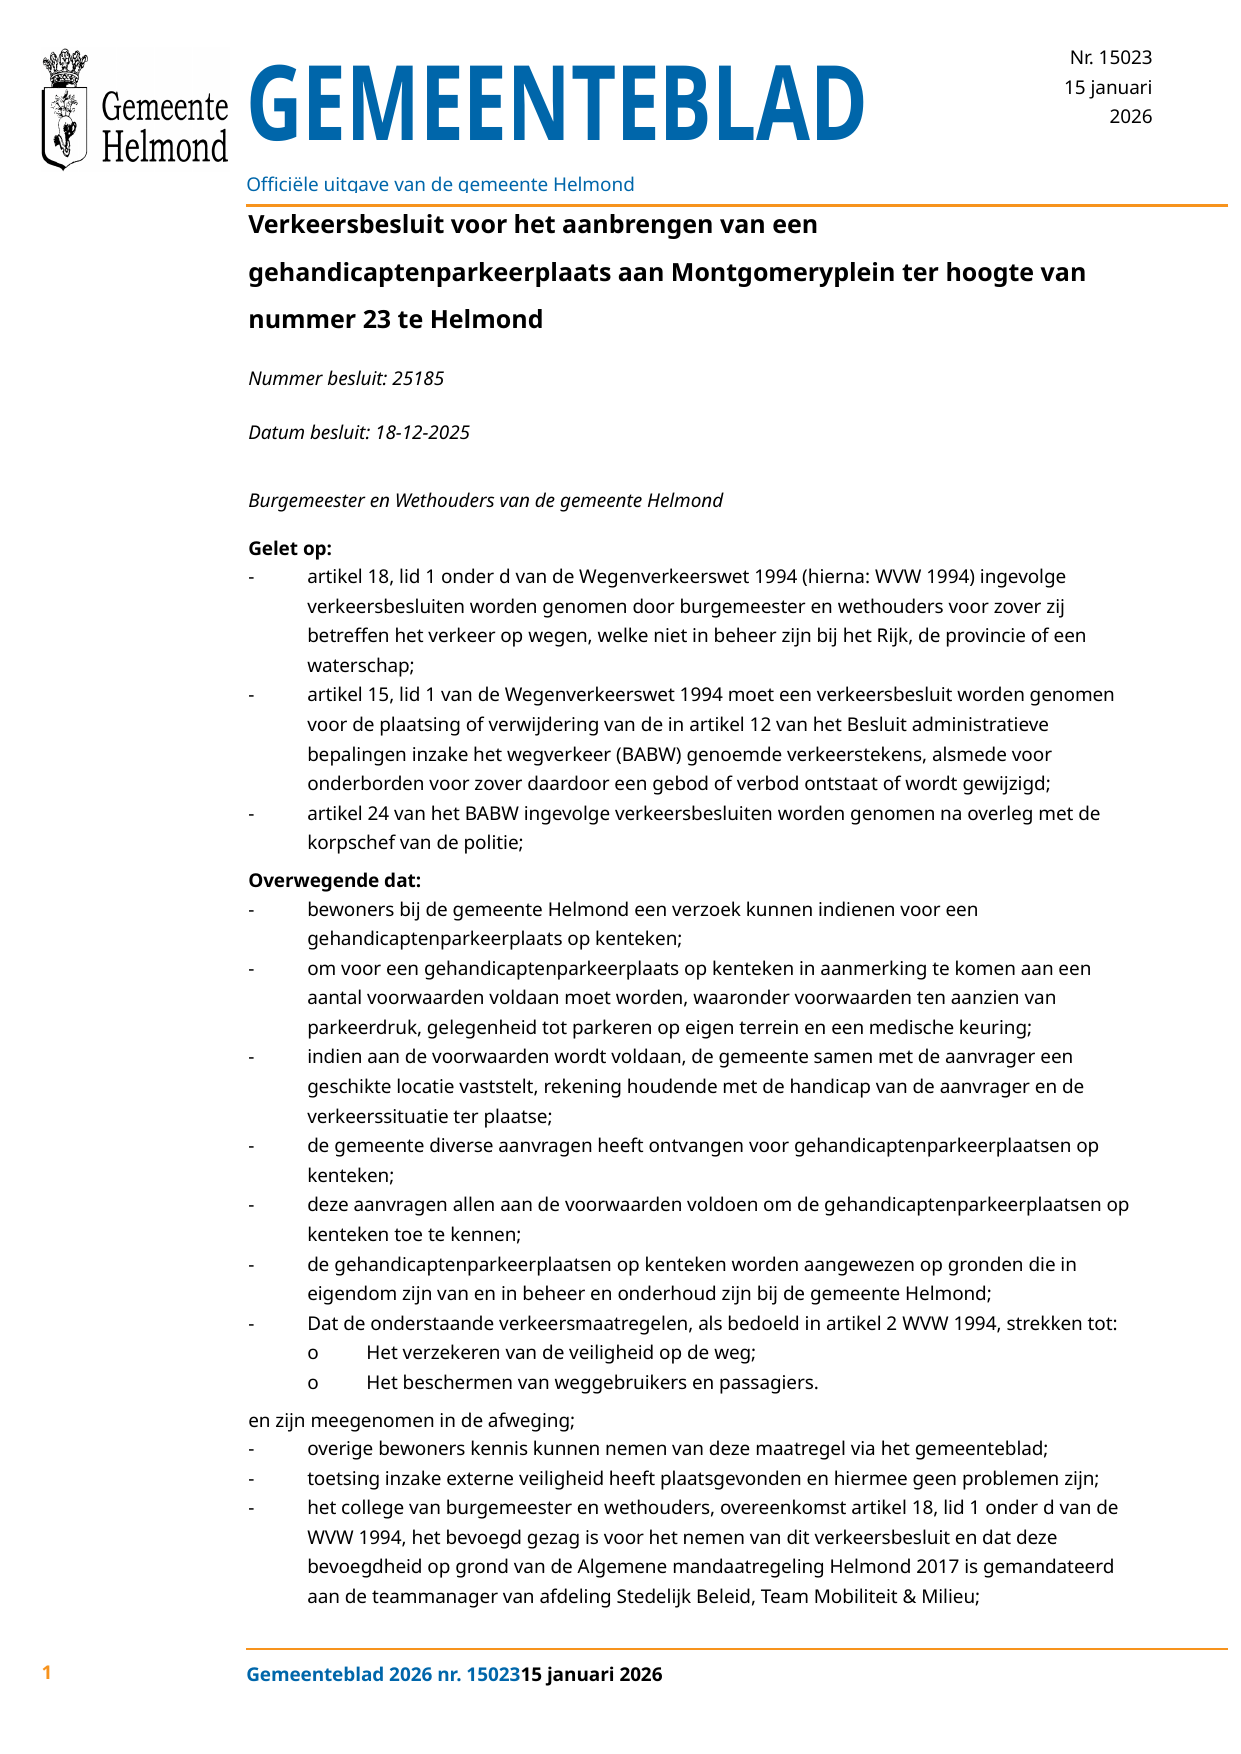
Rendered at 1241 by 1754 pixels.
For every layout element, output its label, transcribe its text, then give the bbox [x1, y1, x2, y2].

list Het verzekeren van de veiligheid op de weg; [307, 1339, 1152, 1365]
text Burgemeester en Wethouders van de gemeente Helmond [248, 487, 1152, 513]
list artikel 24 van het BABW ingevolge verkeersbesluiten worden genomen na overleg met de korpschef van de politie; [248, 800, 1152, 855]
list de gemeente diverse aanvragen heeft ontvangen voor gehandicaptenparkeerplaatsen op kenteken; [248, 1132, 1152, 1188]
text Verkeersbesluit voor het aanbrengen van een gehandicaptenparkeerplaats aan Montgomeryplein ter hoogte van nummer 23 te Helmond [248, 207, 1152, 336]
list Het beschermen van weggebruikers en passagiers. [307, 1369, 1152, 1395]
list deze aanvragen allen aan de voorwaarden voldoen om de gehandicaptenparkeerplaatsen op kenteken toe te kennen; [248, 1192, 1152, 1247]
text en zijn meegenomen in de afweging; [248, 1407, 1152, 1433]
list artikel 15, lid 1 van de Wegenverkeerswet 1994 moet een verkeersbesluit worden genomen voor de plaatsing of verwijdering van de in artikel 12 van het Besluit administratieve bepalingen inzake het wegverkeer (BABW) genoemde verkeerstekens, alsmede voor onderborden voor zover daardoor een gebod of verbod ontstaat of wordt gewijzigd; [248, 682, 1152, 796]
text Datum besluit: 18-12-2025 [248, 419, 1152, 445]
list om voor een gehandicaptenparkeerplaats op kenteken in aanmerking te komen aan een aantal voorwaarden voldaan moet worden, waaronder voorwaarden ten aanzien van parkeerdruk, gelegenheid tot parkeren op eigen terrein en een medische keuring; [248, 955, 1152, 1040]
text Nummer besluit: 25185 [248, 366, 1152, 391]
text Overwegende dat: [248, 867, 1152, 893]
picture [41, 47, 231, 172]
list toetsing inzake externe veiligheid heeft plaatsgevonden en hiermee geen problemen zijn; [248, 1465, 1152, 1491]
list de gehandicaptenparkeerplaatsen op kenteken worden aangewezen op gronden die in eigendom zijn van en in beheer en onderhoud zijn bij de gemeente Helmond; [248, 1251, 1152, 1306]
list artikel 18, lid 1 onder d van de Wegenverkeerswet 1994 (hierna: WVW 1994) ingevolge verkeersbesluiten worden genomen door burgemeester en wethouders voor zover zij betreffen het verkeer op wegen, welke niet in beheer zijn bij het Rijk, de provincie of een waterschap; [248, 563, 1152, 678]
list bewoners bij de gemeente Helmond een verzoek kunnen indienen voor een gehandicaptenparkeerplaats op kenteken; [248, 896, 1152, 951]
list Dat de onderstaande verkeersmaatregelen, als bedoeld in artikel 2 WVW 1994, strekken tot: [248, 1310, 1152, 1336]
text Gelet op: [248, 535, 1152, 561]
list het college van burgemeester en wethouders, overeenkomst artikel 18, lid 1 onder d van de WVW 1994, het bevoegd gezag is voor het nemen van dit verkeersbesluit en dat deze bevoegdheid op grond van de Algemene mandaatregeling Helmond 2017 is gemandateerd aan de teammanager van afdeling Stedelijk Beleid, Team Mobiliteit & Milieu; [248, 1494, 1152, 1609]
list overige bewoners kennis kunnen nemen van deze maatregel via het gemeenteblad; [248, 1435, 1152, 1461]
list indien aan de voorwaarden wordt voldaan, de gemeente samen met de aanvrager een geschikte locatie vaststelt, rekening houdende met de handicap van de aanvrager en de verkeerssituatie ter plaatse; [248, 1044, 1152, 1128]
